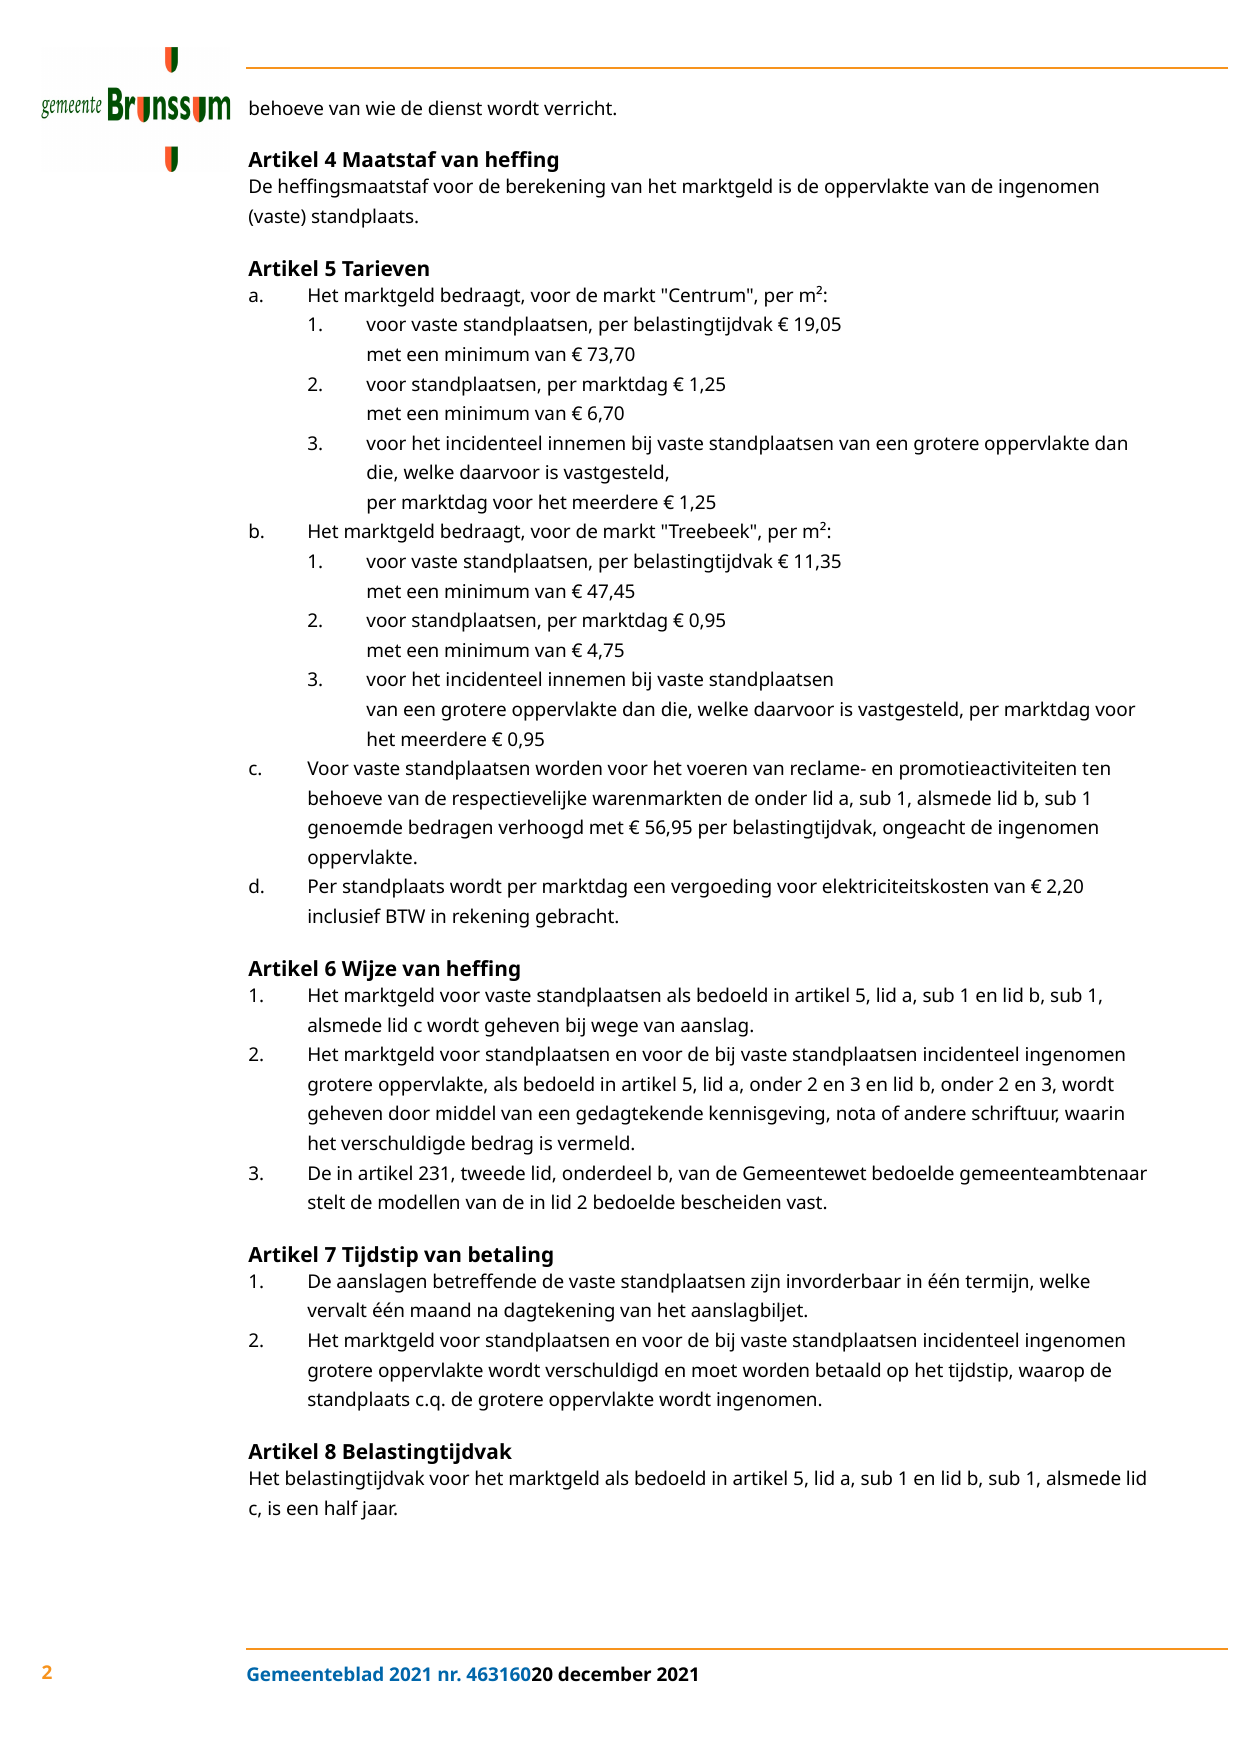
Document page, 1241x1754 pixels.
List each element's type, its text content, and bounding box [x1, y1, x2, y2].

list met een minimum van € 6,70 [307, 400, 1152, 426]
list voor standplaatsen, per marktdag € 1,25 [307, 371, 1152, 397]
list van een grotere oppervlakte dan die, welke daarvoor is vastgesteld, per marktdag voor het meerdere € 0,95 [307, 696, 1152, 752]
text Artikel 4 Maatstaf van heffing [248, 145, 1152, 174]
picture [41, 47, 231, 172]
text Artikel 5 Tarieven [248, 254, 1152, 282]
list De in artikel 231, tweede lid, onderdeel b, van de Gemeentewet bedoelde gemeenteambtenaar stelt de modellen van de in lid 2 bedoelde bescheiden vast. [248, 1160, 1152, 1215]
list Het marktgeld bedraagt, voor de markt "Centrum", per m²: [248, 282, 1152, 308]
list Het marktgeld voor standplaatsen en voor de bij vaste standplaatsen incidenteel ingenomen grotere oppervlakte wordt verschuldigd en moet worden betaald op het tijdstip, waarop de standplaats c.q. de grotere oppervlakte wordt ingenomen. [248, 1327, 1152, 1412]
list met een minimum van € 4,75 [307, 637, 1152, 663]
list voor standplaatsen, per marktdag € 0,95 [307, 607, 1152, 633]
list De aanslagen betreffende de vaste standplaatsen zijn invorderbaar in één termijn, welke vervalt één maand na dagtekening van het aanslagbiljet. [248, 1268, 1152, 1323]
text Artikel 8 Belastingtijdvak [248, 1437, 1152, 1465]
list Het marktgeld voor standplaatsen en voor de bij vaste standplaatsen incidenteel ingenomen grotere oppervlakte, als bedoeld in artikel 5, lid a, onder 2 en 3 en lid b, onder 2 en 3, wordt geheven door middel van een gedagtekende kennisgeving, nota of andere schriftuur, waarin het verschuldigde bedrag is vermeld. [248, 1041, 1152, 1156]
list Het marktgeld bedraagt, voor de markt "Treebeek", per m²: [248, 519, 1152, 544]
list voor vaste standplaatsen, per belastingtijdvak € 11,35 [307, 548, 1152, 574]
text Artikel 7 Tijdstip van betaling [248, 1240, 1152, 1268]
list voor vaste standplaatsen, per belastingtijdvak € 19,05 [307, 312, 1152, 337]
list voor het incidenteel innemen bij vaste standplaatsen van een grotere oppervlakte dan die, welke daarvoor is vastgesteld, [307, 430, 1152, 485]
list per marktdag voor het meerdere € 1,25 [307, 489, 1152, 515]
list met een minimum van € 73,70 [307, 341, 1152, 367]
list met een minimum van € 47,45 [307, 578, 1152, 604]
list Voor vaste standplaatsen worden voor het voeren van reclame- en promotieactiviteiten ten behoeve van de respectievelijke warenmarkten de onder lid a, sub 1, alsmede lid b, sub 1 genoemde bedragen verhoogd met € 56,95 per belastingtijdvak, ongeacht de ingenomen oppervlakte. [248, 755, 1152, 870]
text Het belastingtijdvak voor het marktgeld als bedoeld in artikel 5, lid a, sub 1 en lid b, sub 1, alsmede lid c, is een half jaar. [248, 1465, 1152, 1521]
list voor het incidenteel innemen bij vaste standplaatsen [307, 667, 1152, 692]
text behoeve van wie de dienst wordt verricht. [248, 95, 1152, 121]
list Het marktgeld voor vaste standplaatsen als bedoeld in artikel 5, lid a, sub 1 en lid b, sub 1, alsmede lid c wordt geheven bij wege van aanslag. [248, 982, 1152, 1037]
text Artikel 6 Wijze van heffing [248, 954, 1152, 982]
text De heffingsmaatstaf voor de berekening van het marktgeld is de oppervlakte van de ingenomen (vaste) standplaats. [248, 174, 1152, 229]
list Per standplaats wordt per marktdag een vergoeding voor elektriciteitskosten van € 2,20 inclusief BTW in rekening gebracht. [248, 874, 1152, 929]
